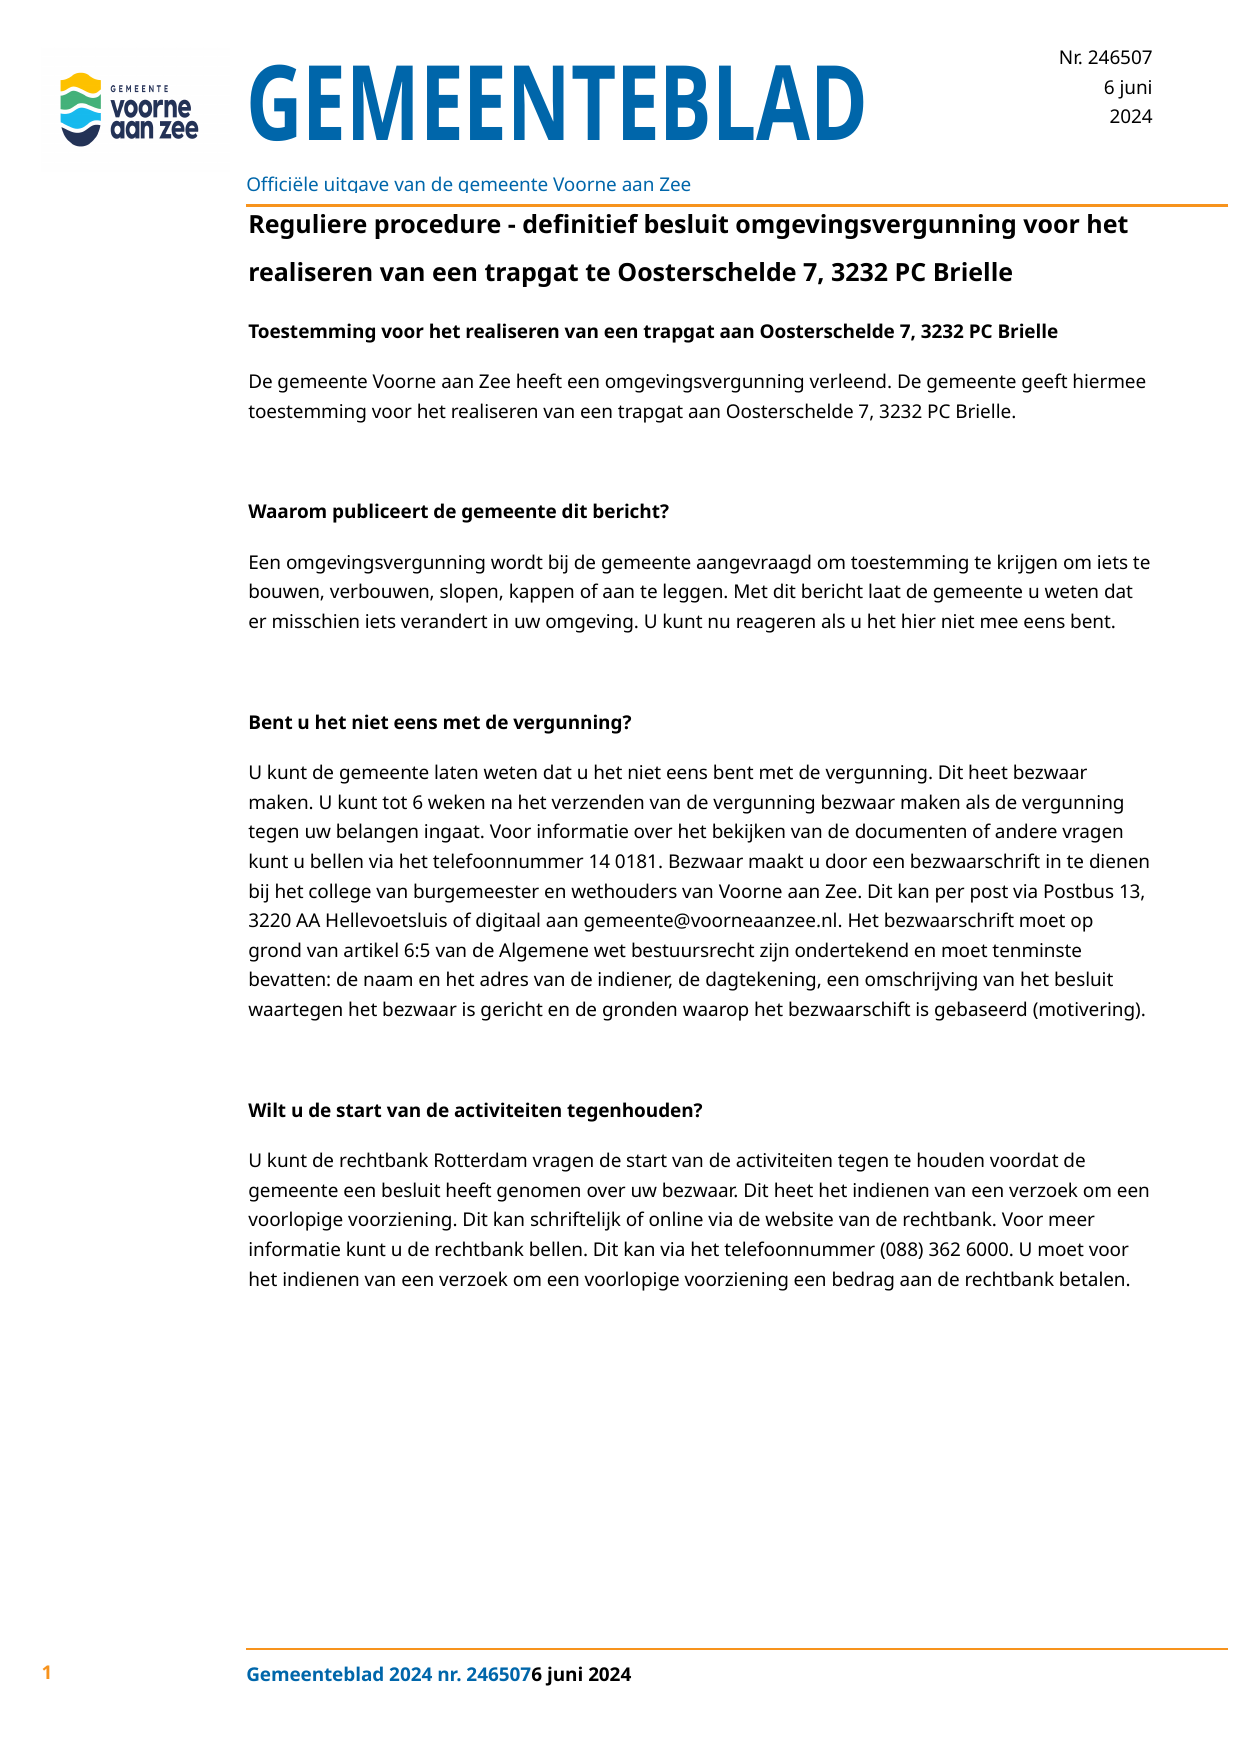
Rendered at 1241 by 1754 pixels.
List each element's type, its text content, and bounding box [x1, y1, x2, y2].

text Bent u het niet eens met de vergunning? [248, 709, 1152, 735]
text Een omgevingsvergunning wordt bij de gemeente aangevraagd om toestemming te krijgen om iets te bouwen, verbouwen, slopen, kappen of aan te leggen. Met dit bericht laat de gemeente u weten dat er misschien iets verandert in uw omgeving. U kunt nu reageren als u het hier niet mee eens bent. [248, 549, 1152, 634]
text De gemeente Voorne aan Zee heeft een omgevingsvergunning verleend. De gemeente geeft hiermee toestemming voor het realiseren van een trapgat aan Oosterschelde 7, 3232 PC Brielle. [248, 368, 1152, 424]
text U kunt de gemeente laten weten dat u het niet eens bent met de vergunning. Dit heet bezwaar maken. U kunt tot 6 weken na het verzenden van de vergunning bezwaar maken als de vergunning tegen uw belangen ingaat. Voor informatie over het bekijken van de documenten of andere vragen kunt u bellen via het telefoonnummer 14 0181. Bezwaar maakt u door een bezwaarschrift in te dienen bij het college van burgemeester en wethouders van Voorne aan Zee. Dit kan per post via Postbus 13, 3220 AA Hellevoetsluis of digitaal aan gemeente@voorneaanzee.nl. Het bezwaarschrift moet op grond van artikel 6:5 van de Algemene wet bestuursrecht zijn ondertekend en moet tenminste bevatten: de naam en het adres van de indiener, de dagtekening, een omschrijving van het besluit waartegen het bezwaar is gericht en de gronden waarop het bezwaarschift is gebaseerd (motivering). [248, 759, 1152, 1022]
text Toestemming voor het realiseren van een trapgat aan Oosterschelde 7, 3232 PC Brielle [248, 318, 1152, 344]
picture [41, 47, 231, 172]
text Wilt u de start van de activiteiten tegenhouden? [248, 1097, 1152, 1123]
text Waarom publiceert de gemeente dit bericht? [248, 499, 1152, 524]
text Reguliere procedure - definitief besluit omgevingsvergunning voor het realiseren van een trapgat te Oosterschelde 7, 3232 PC Brielle [248, 207, 1152, 288]
text U kunt de rechtbank Rotterdam vragen de start van de activiteiten tegen te houden voordat de gemeente een besluit heeft genomen over uw bezwaar. Dit heet het indienen van een verzoek om een voorlopige voorziening. Dit kan schriftelijk of online via de website van de rechtbank. Voor meer informatie kunt u de rechtbank bellen. Dit kan via het telefoonnummer (088) 362 6000. U moet voor het indienen van een verzoek om een voorlopige voorziening een bedrag aan de rechtbank betalen. [248, 1147, 1152, 1292]
